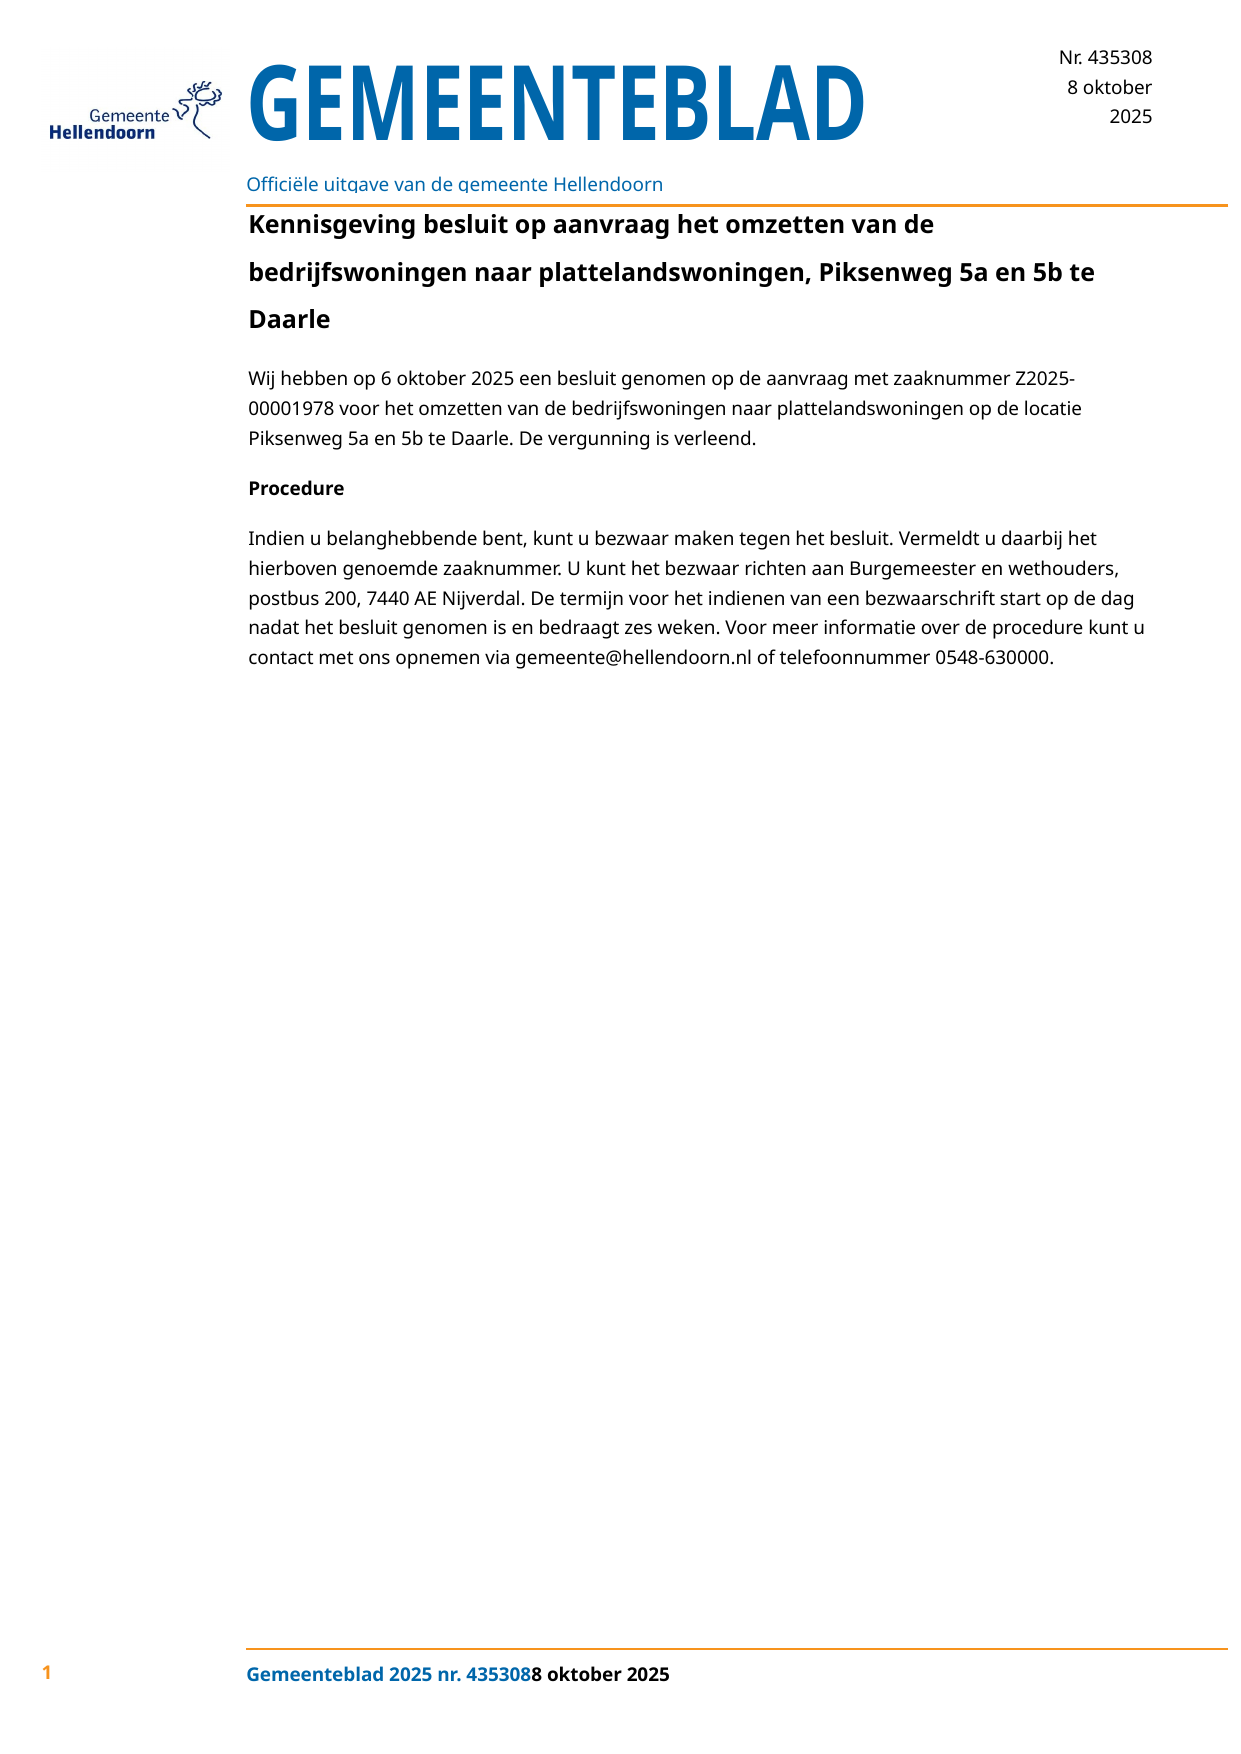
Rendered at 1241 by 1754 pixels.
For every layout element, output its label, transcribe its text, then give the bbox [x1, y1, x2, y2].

text Wij hebben op 6 oktober 2025 een besluit genomen op de aanvraag met zaaknummer Z2025-00001978 voor het omzetten van de bedrijfswoningen naar plattelandswoningen op de locatie Piksenweg 5a en 5b te Daarle. De vergunning is verleend. [248, 366, 1152, 450]
text Indien u belanghebbende bent, kunt u bezwaar maken tegen het besluit. Vermeldt u daarbij het hierboven genoemde zaaknummer. U kunt het bezwaar richten aan Burgemeester en wethouders, postbus 200, 7440 AE Nijverdal. De termijn voor het indienen van een bezwaarschrift start op de dag nadat het besluit genomen is en bedraagt zes weken. Voor meer informatie over de procedure kunt u contact met ons opnemen via gemeente@hellendoorn.nl of telefoonnummer 0548-630000. [248, 526, 1152, 669]
text Procedure [248, 475, 1152, 501]
picture [41, 47, 231, 172]
text Kennisgeving besluit op aanvraag het omzetten van de bedrijfswoningen naar plattelandswoningen, Piksenweg 5a en 5b te Daarle [248, 207, 1152, 336]
